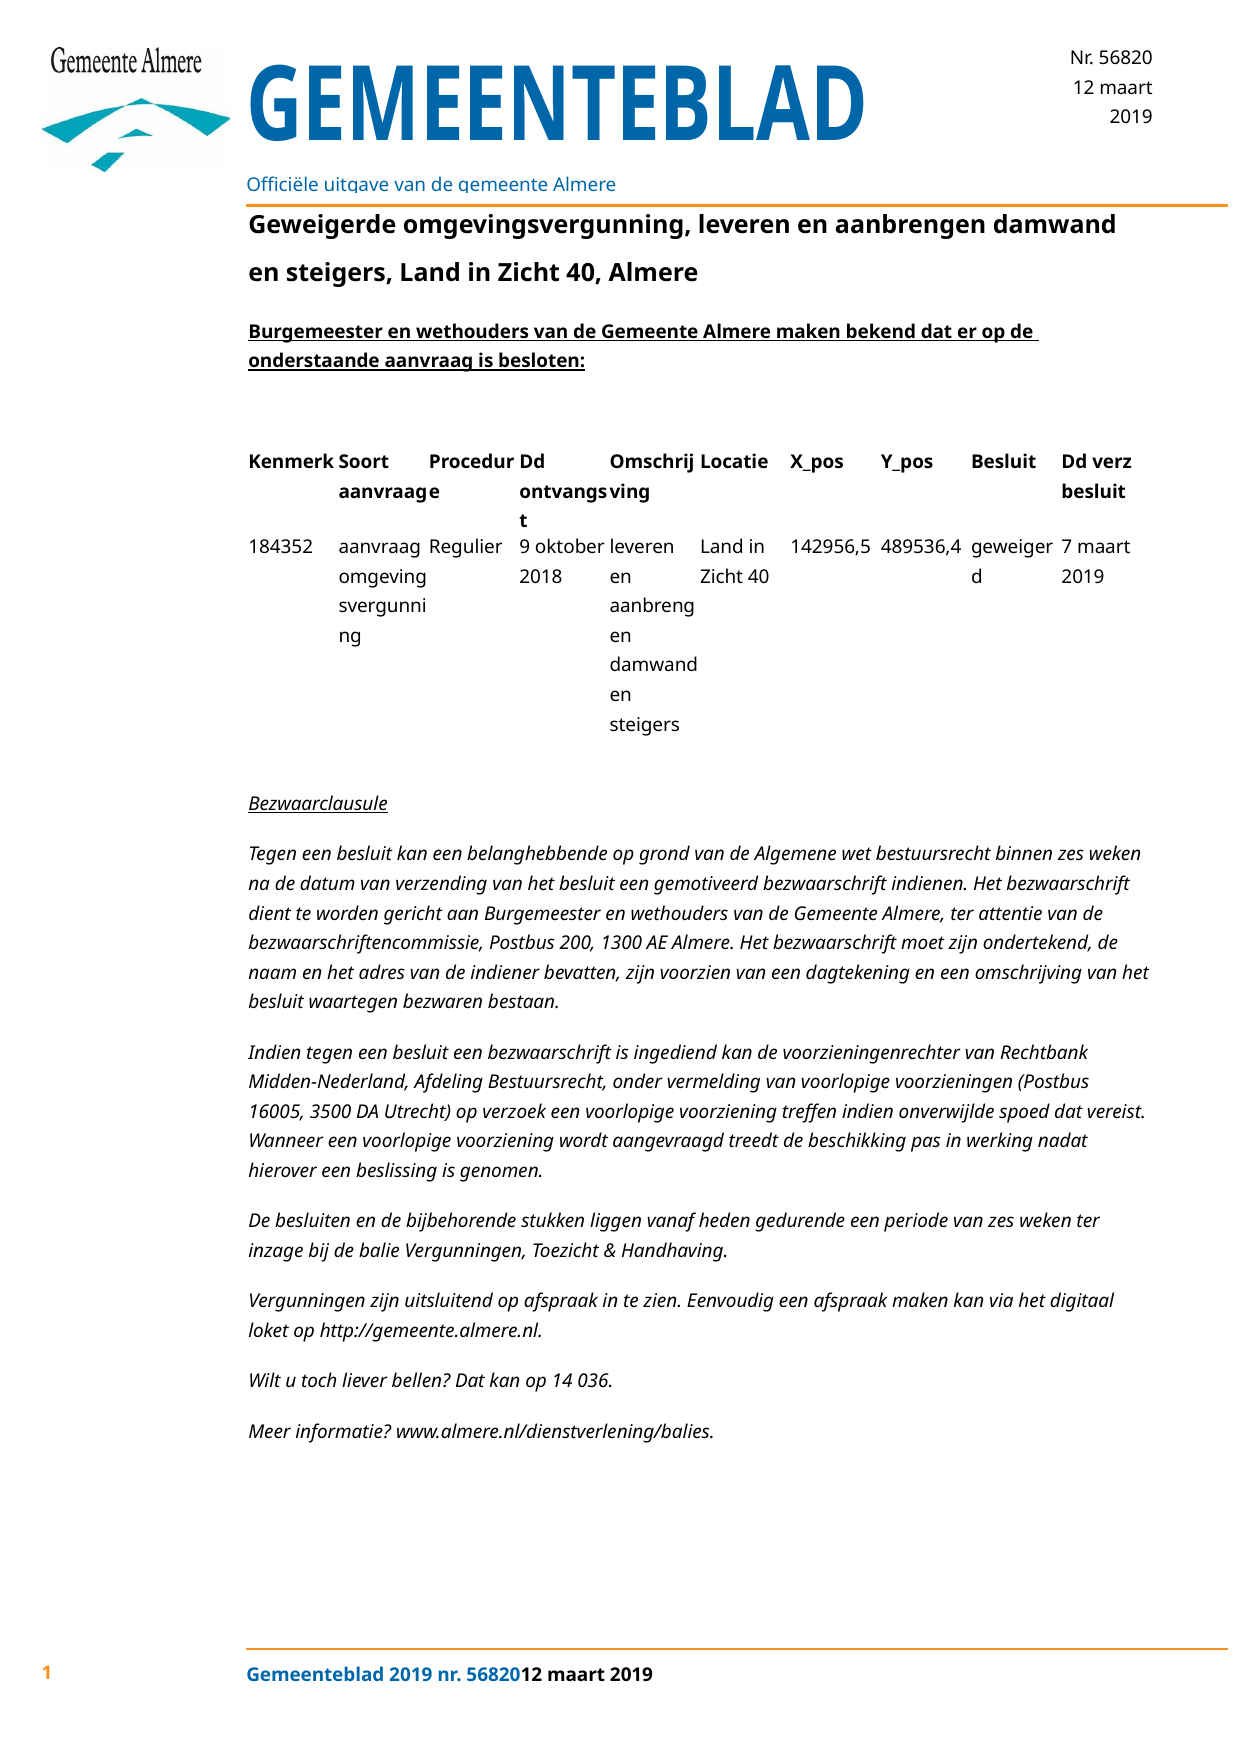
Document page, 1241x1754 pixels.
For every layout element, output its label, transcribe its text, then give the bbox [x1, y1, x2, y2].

table_header Procedure [429, 449, 519, 533]
table_cell 184352 [248, 533, 338, 737]
table_cell 142956,5 [790, 533, 881, 737]
table_header Locatie [700, 449, 790, 533]
table_header Dd verz besluit [1061, 449, 1152, 533]
text Meer informatie? www.almere.nl/dienstverlening/balies. [248, 1418, 1152, 1444]
table_cell geweigerd [971, 533, 1061, 737]
table_cell Regulier [429, 533, 519, 737]
text Tegen een besluit kan een belanghebbende op grond van de Algemene wet bestuursrecht binnen zes weken na de datum van verzending van het besluit een gemotiveerd bezwaarschrift indienen. Het bezwaarschrift dient te worden gericht aan Burgemeester en wethouders van de Gemeente Almere, ter attentie van de bezwaarschriftencommissie, Postbus 200, 1300 AE Almere. Het bezwaarschrift moet zijn ondertekend, de naam en het adres van de indiener bevatten, zijn voorzien van een dagtekening en een omschrijving van het besluit waartegen bezwaren bestaan. [248, 841, 1152, 1014]
text Indien tegen een besluit een bezwaarschrift is ingediend kan de voorzieningenrechter van Rechtbank Midden-Nederland, Afdeling Bestuursrecht, onder vermelding van voorlopige voorzieningen (Postbus 16005, 3500 DA Utrecht) op verzoek een voorlopige voorziening treffen indien onverwijlde spoed dat vereist. Wanneer een voorlopige voorziening wordt aangevraagd treedt de beschikking pas in werking nadat hierover een beslissing is genomen. [248, 1039, 1152, 1183]
text Vergunningen zijn uitsluitend op afspraak in te zien. Eenvoudig een afspraak maken kan via het digitaal loket op http://gemeente.almere.nl. [248, 1288, 1152, 1343]
table_header X_pos [790, 449, 881, 533]
table_header Omschrijving [609, 449, 700, 533]
table_header Y_pos [881, 449, 971, 533]
text Bezwaarclausule [248, 790, 1152, 816]
table_header Kenmerk [248, 449, 338, 533]
table_header Soort aanvraag [338, 449, 429, 533]
table_cell 7 maart 2019 [1061, 533, 1152, 737]
table_cell 489536,4 [881, 533, 971, 737]
table_header Dd ontvangst [519, 449, 609, 533]
text Geweigerde omgevingsvergunning, leveren en aanbrengen damwand en steigers, Land in Zicht 40, Almere [248, 207, 1152, 288]
table_cell aanvraag omgevingsvergunning [338, 533, 429, 737]
text Wilt u toch liever bellen? Dat kan op 14 036. [248, 1368, 1152, 1393]
text De besluiten en de bijbehorende stukken liggen vanaf heden gedurende een periode van zes weken ter inzage bij de balie Vergunningen, Toezicht & Handhaving. [248, 1208, 1152, 1263]
text Burgemeester en wethouders van de Gemeente Almere maken bekend dat er op de onderstaande aanvraag is besloten: [248, 318, 1152, 373]
table_cell 9 oktober 2018 [519, 533, 609, 737]
table_cell leveren en aanbrengen damwand en steigers [609, 533, 700, 737]
table_cell Land in Zicht 40 [700, 533, 790, 737]
picture [41, 47, 231, 172]
table_header Besluit [971, 449, 1061, 533]
